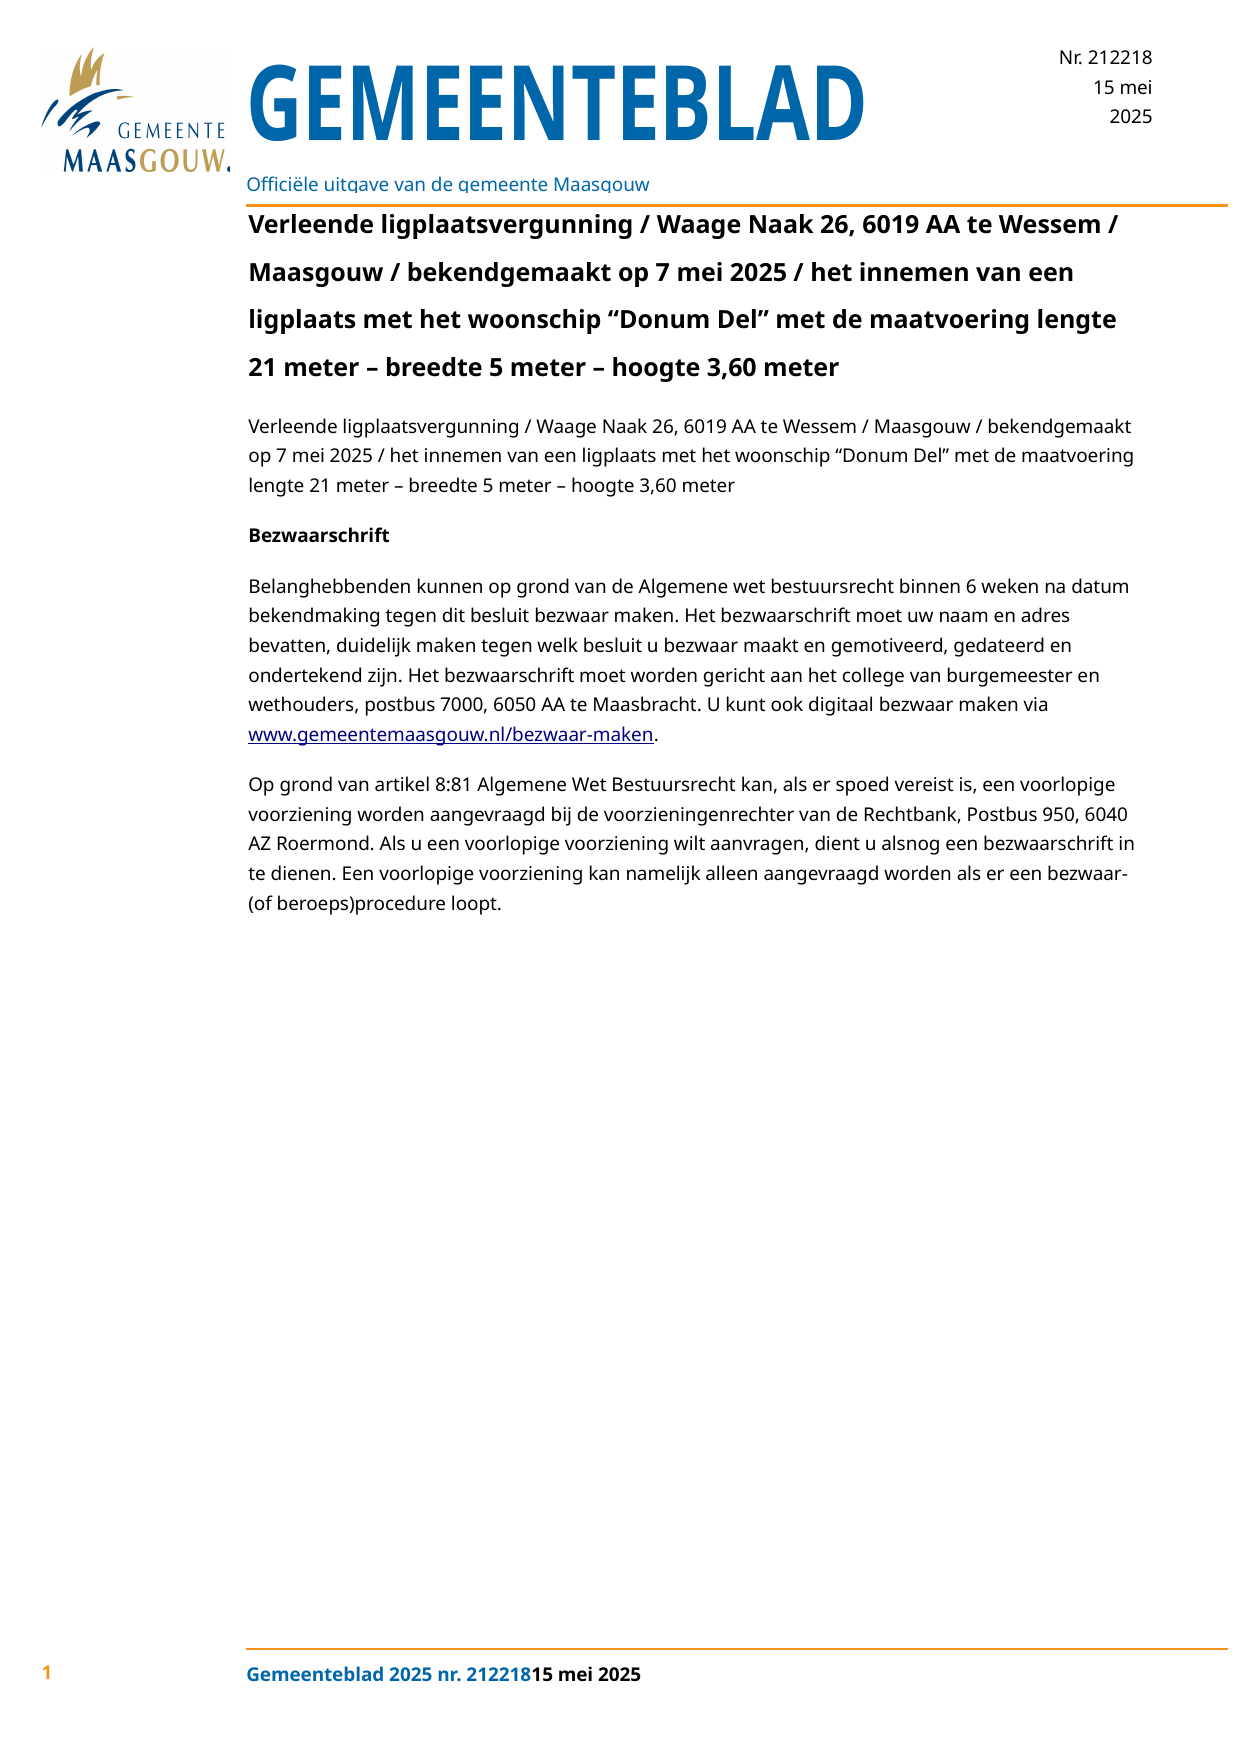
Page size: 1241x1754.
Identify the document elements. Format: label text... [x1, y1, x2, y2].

picture [41, 47, 231, 172]
text Verleende ligplaatsvergunning / Waage Naak 26, 6019 AA te Wessem / Maasgouw / bekendgemaakt op 7 mei 2025 / het innemen van een ligplaats met het woonschip “Donum Del” met de maatvoering lengte 21 meter – breedte 5 meter – hoogte 3,60 meter [248, 413, 1152, 498]
text Bezwaarschrift [248, 523, 1152, 548]
text Verleende ligplaatsvergunning / Waage Naak 26, 6019 AA te Wessem / Maasgouw / bekendgemaakt op 7 mei 2025 / het innemen van een ligplaats met het woonschip “Donum Del” met de maatvoering lengte 21 meter – breedte 5 meter – hoogte 3,60 meter [248, 207, 1152, 384]
text Op grond van artikel 8:81 Algemene Wet Bestuursrecht kan, als er spoed vereist is, een voorlopige voorziening worden aangevraagd bij de voorzieningenrechter van de Rechtbank, Postbus 950, 6040 AZ Roermond. Als u een voorlopige voorziening wilt aanvragen, dient u alsnog een bezwaarschrift in te dienen. Een voorlopige voorziening kan namelijk alleen aangevraagd worden als er een bezwaar- (of beroeps)procedure loopt. [248, 771, 1152, 916]
text Belanghebbenden kunnen op grond van de Algemene wet bestuursrecht binnen 6 weken na datum bekendmaking tegen dit besluit bezwaar maken. Het bezwaarschrift moet uw naam en adres bevatten, duidelijk maken tegen welk besluit u bezwaar maakt en gemotiveerd, gedateerd en ondertekend zijn. Het bezwaarschrift moet worden gericht aan het college van burgemeester en wethouders, postbus 7000, 6050 AA te Maasbracht. U kunt ook digitaal bezwaar maken via www.gemeentemaasgouw.nl/bezwaar-maken. [248, 573, 1152, 747]
